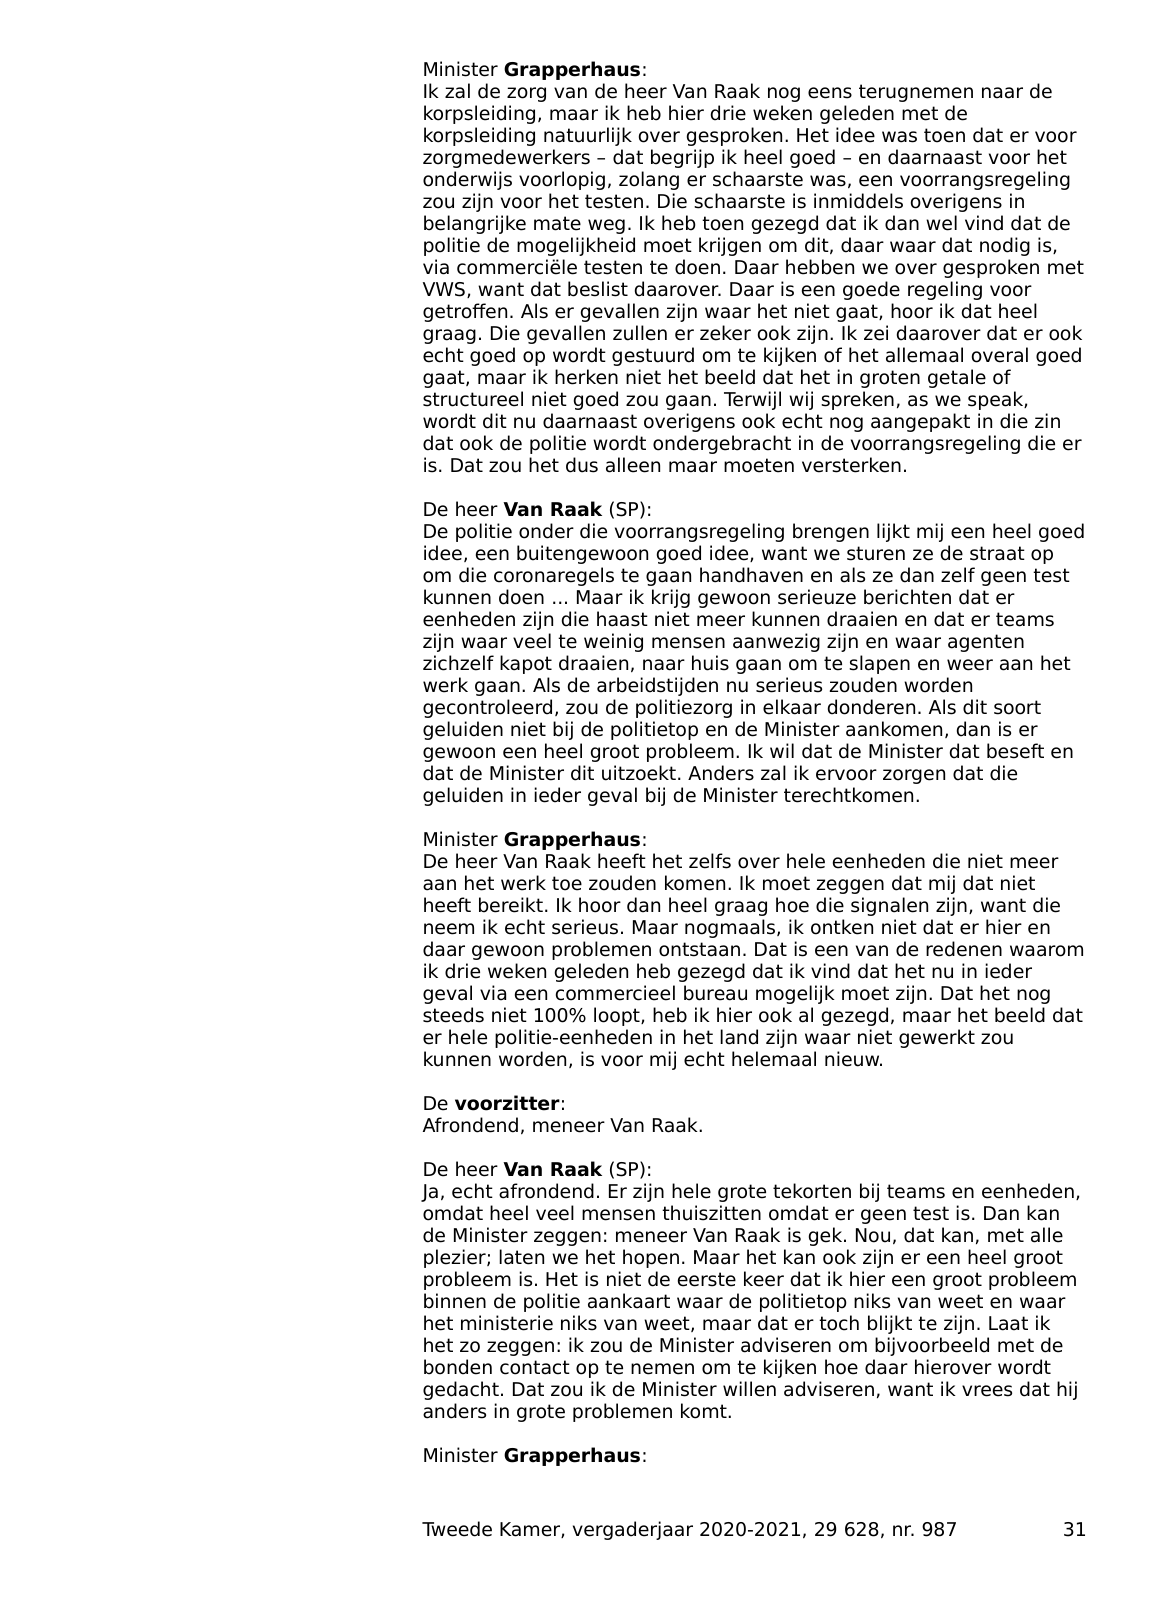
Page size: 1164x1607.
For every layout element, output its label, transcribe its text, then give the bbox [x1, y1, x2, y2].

text Minister Grapperhaus: [422, 1445, 1087, 1467]
text Afrondend, meneer Van Raak. [422, 1115, 1087, 1137]
text De heer Van Raak heeft het zelfs over hele eenheden die niet meer aan het werk toe zouden komen. Ik moet zeggen dat mij dat niet heeft bereikt. Ik hoor dan heel graag hoe die signalen zijn, want die neem ik echt serieus. Maar nogmaals, ik ontken niet dat er hier en daar gewoon problemen ontstaan. Dat is een van de redenen waarom ik drie weken geleden heb gezegd dat ik vind dat het nu in ieder geval via een commercieel bureau mogelijk moet zijn. Dat het nog steeds niet 100% loopt, heb ik hier ook al gezegd, maar het beeld dat er hele politie-eenheden in het land zijn waar niet gewerkt zou kunnen worden, is voor mij echt helemaal nieuw. [422, 851, 1087, 1071]
text De heer Van Raak (SP): [422, 1159, 1087, 1181]
text Minister Grapperhaus: [422, 829, 1087, 851]
text De heer Van Raak (SP): [422, 499, 1087, 521]
text De voorzitter: [422, 1093, 1087, 1115]
text Ik zal de zorg van de heer Van Raak nog eens terugnemen naar de korpsleiding, maar ik heb hier drie weken geleden met de korpsleiding natuurlijk over gesproken. Het idee was toen dat er voor zorgmedewerkers – dat begrijp ik heel goed – en daarnaast voor het onderwijs voorlopig, zolang er schaarste was, een voorrangsregeling zou zijn voor het testen. Die schaarste is inmiddels overigens in belangrijke mate weg. Ik heb toen gezegd dat ik dan wel vind dat de politie de mogelijkheid moet krijgen om dit, daar waar dat nodig is, via commerciële testen te doen. Daar hebben we over gesproken met VWS, want dat beslist daarover. Daar is een goede regeling voor getroffen. Als er gevallen zijn waar het niet gaat, hoor ik dat heel graag. Die gevallen zullen er zeker ook zijn. Ik zei daarover dat er ook echt goed op wordt gestuurd om te kijken of het allemaal overal goed gaat, maar ik herken niet het beeld dat het in groten getale of structureel niet goed zou gaan. Terwijl wij spreken, as we speak, wordt dit nu daarnaast overigens ook echt nog aangepakt in die zin dat ook de politie wordt ondergebracht in de voorrangsregeling die er is. Dat zou het dus alleen maar moeten versterken. [422, 81, 1087, 477]
text Ja, echt afrondend. Er zijn hele grote tekorten bij teams en eenheden, omdat heel veel mensen thuiszitten omdat er geen test is. Dan kan de Minister zeggen: meneer Van Raak is gek. Nou, dat kan, met alle plezier; laten we het hopen. Maar het kan ook zijn er een heel groot probleem is. Het is niet de eerste keer dat ik hier een groot probleem binnen de politie aankaart waar de politietop niks van weet en waar het ministerie niks van weet, maar dat er toch blijkt te zijn. Laat ik het zo zeggen: ik zou de Minister adviseren om bijvoorbeeld met de bonden contact op te nemen om te kijken hoe daar hierover wordt gedacht. Dat zou ik de Minister willen adviseren, want ik vrees dat hij anders in grote problemen komt. [422, 1181, 1087, 1423]
text Minister Grapperhaus: [422, 59, 1087, 81]
text De politie onder die voorrangsregeling brengen lijkt mij een heel goed idee, een buitengewoon goed idee, want we sturen ze de straat op om die coronaregels te gaan handhaven en als ze dan zelf geen test kunnen doen ... Maar ik krijg gewoon serieuze berichten dat er eenheden zijn die haast niet meer kunnen draaien en dat er teams zijn waar veel te weinig mensen aanwezig zijn en waar agenten zichzelf kapot draaien, naar huis gaan om te slapen en weer aan het werk gaan. Als de arbeidstijden nu serieus zouden worden gecontroleerd, zou de politiezorg in elkaar donderen. Als dit soort geluiden niet bij de politietop en de Minister aankomen, dan is er gewoon een heel groot probleem. Ik wil dat de Minister dat beseft en dat de Minister dit uitzoekt. Anders zal ik ervoor zorgen dat die geluiden in ieder geval bij de Minister terechtkomen. [422, 521, 1087, 807]
